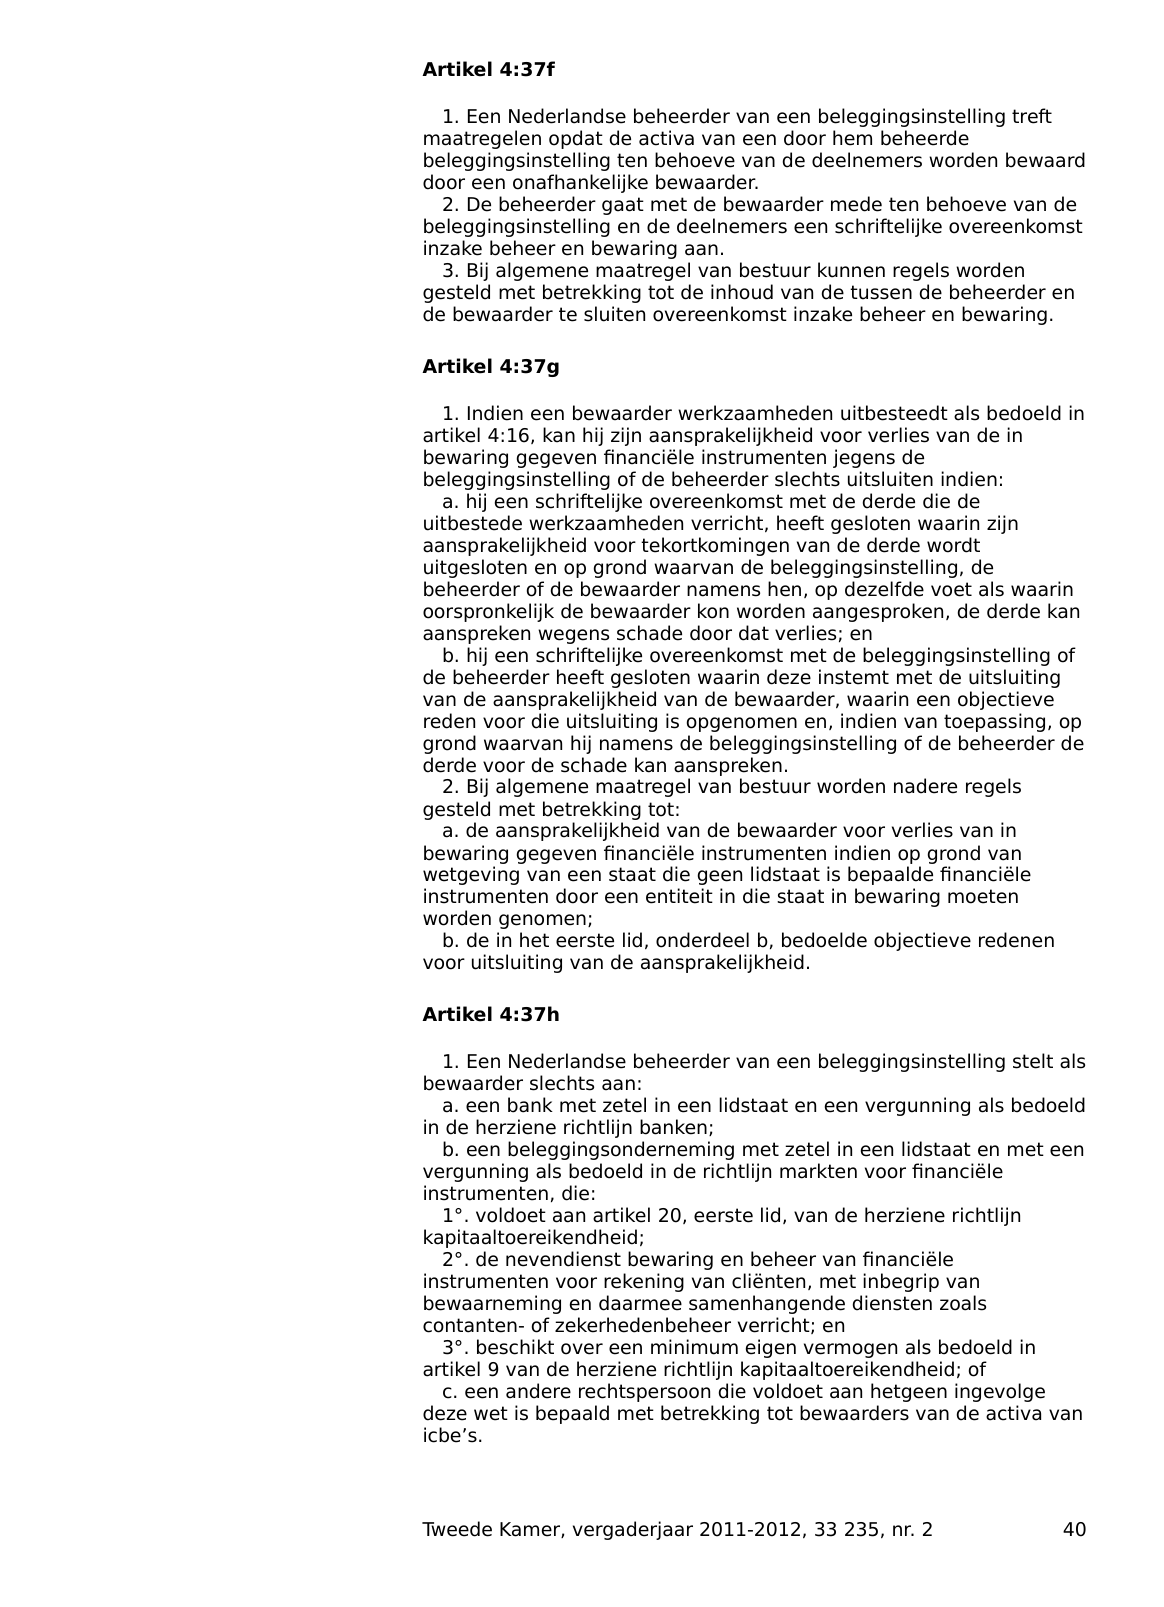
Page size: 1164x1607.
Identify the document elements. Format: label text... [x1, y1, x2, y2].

text c. een andere rechtspersoon die voldoet aan hetgeen ingevolge deze wet is bepaald met betrekking tot bewaarders van de activa van icbe’s. [422, 1381, 1087, 1447]
text 2. De beheerder gaat met de bewaarder mede ten behoeve van de beleggingsinstelling en de deelnemers een schriftelijke overeenkomst inzake beheer en bewaring aan. [422, 194, 1087, 260]
text 1. Een Nederlandse beheerder van een beleggingsinstelling treft maatregelen opdat de activa van een door hem beheerde beleggingsinstelling ten behoeve van de deelnemers worden bewaard door een onafhankelijke bewaarder. [422, 106, 1087, 194]
subtitle Artikel 4:37f [422, 59, 1087, 81]
subtitle Artikel 4:37h [422, 1004, 1087, 1026]
text 1. Indien een bewaarder werkzaamheden uitbesteedt als bedoeld in artikel 4:16, kan hij zijn aansprakelijkheid voor verlies van de in bewaring gegeven financiële instrumenten jegens de beleggingsinstelling of de beheerder slechts uitsluiten indien: [422, 403, 1087, 491]
text b. hij een schriftelijke overeenkomst met de beleggingsinstelling of de beheerder heeft gesloten waarin deze instemt met de uitsluiting van de aansprakelijkheid van de bewaarder, waarin een objectieve reden voor die uitsluiting is opgenomen en, indien van toepassing, op grond waarvan hij namens de beleggingsinstelling of de beheerder de derde voor de schade kan aanspreken. [422, 644, 1087, 776]
text 1°. voldoet aan artikel 20, eerste lid, van de herziene richtlijn kapitaaltoereikendheid; [422, 1205, 1087, 1249]
text 2°. de nevendienst bewaring en beheer van financiële instrumenten voor rekening van cliënten, met inbegrip van bewaarneming en daarmee samenhangende diensten zoals contanten- of zekerhedenbeheer verricht; en [422, 1249, 1087, 1337]
subtitle Artikel 4:37g [422, 356, 1087, 378]
text b. een beleggingsonderneming met zetel in een lidstaat en met een vergunning als bedoeld in de richtlijn markten voor financiële instrumenten, die: [422, 1139, 1087, 1205]
text a. de aansprakelijkheid van de bewaarder voor verlies van in bewaring gegeven financiële instrumenten indien op grond van wetgeving van een staat die geen lidstaat is bepaalde financiële instrumenten door een entiteit in die staat in bewaring moeten worden genomen; [422, 820, 1087, 930]
text b. de in het eerste lid, onderdeel b, bedoelde objectieve redenen voor uitsluiting van de aansprakelijkheid. [422, 930, 1087, 974]
text a. een bank met zetel in een lidstaat en een vergunning als bedoeld in de herziene richtlijn banken; [422, 1095, 1087, 1139]
text 2. Bij algemene maatregel van bestuur worden nadere regels gesteld met betrekking tot: [422, 776, 1087, 820]
text 3°. beschikt over een minimum eigen vermogen als bedoeld in artikel 9 van de herziene richtlijn kapitaaltoereikendheid; of [422, 1337, 1087, 1381]
text 1. Een Nederlandse beheerder van een beleggingsinstelling stelt als bewaarder slechts aan: [422, 1051, 1087, 1095]
text 3. Bij algemene maatregel van bestuur kunnen regels worden gesteld met betrekking tot de inhoud van de tussen de beheerder en de bewaarder te sluiten overeenkomst inzake beheer en bewaring. [422, 260, 1087, 326]
text a. hij een schriftelijke overeenkomst met de derde die de uitbestede werkzaamheden verricht, heeft gesloten waarin zijn aansprakelijkheid voor tekortkomingen van de derde wordt uitgesloten en op grond waarvan de beleggingsinstelling, de beheerder of de bewaarder namens hen, op dezelfde voet als waarin oorspronkelijk de bewaarder kon worden aangesproken, de derde kan aanspreken wegens schade door dat verlies; en [422, 491, 1087, 644]
